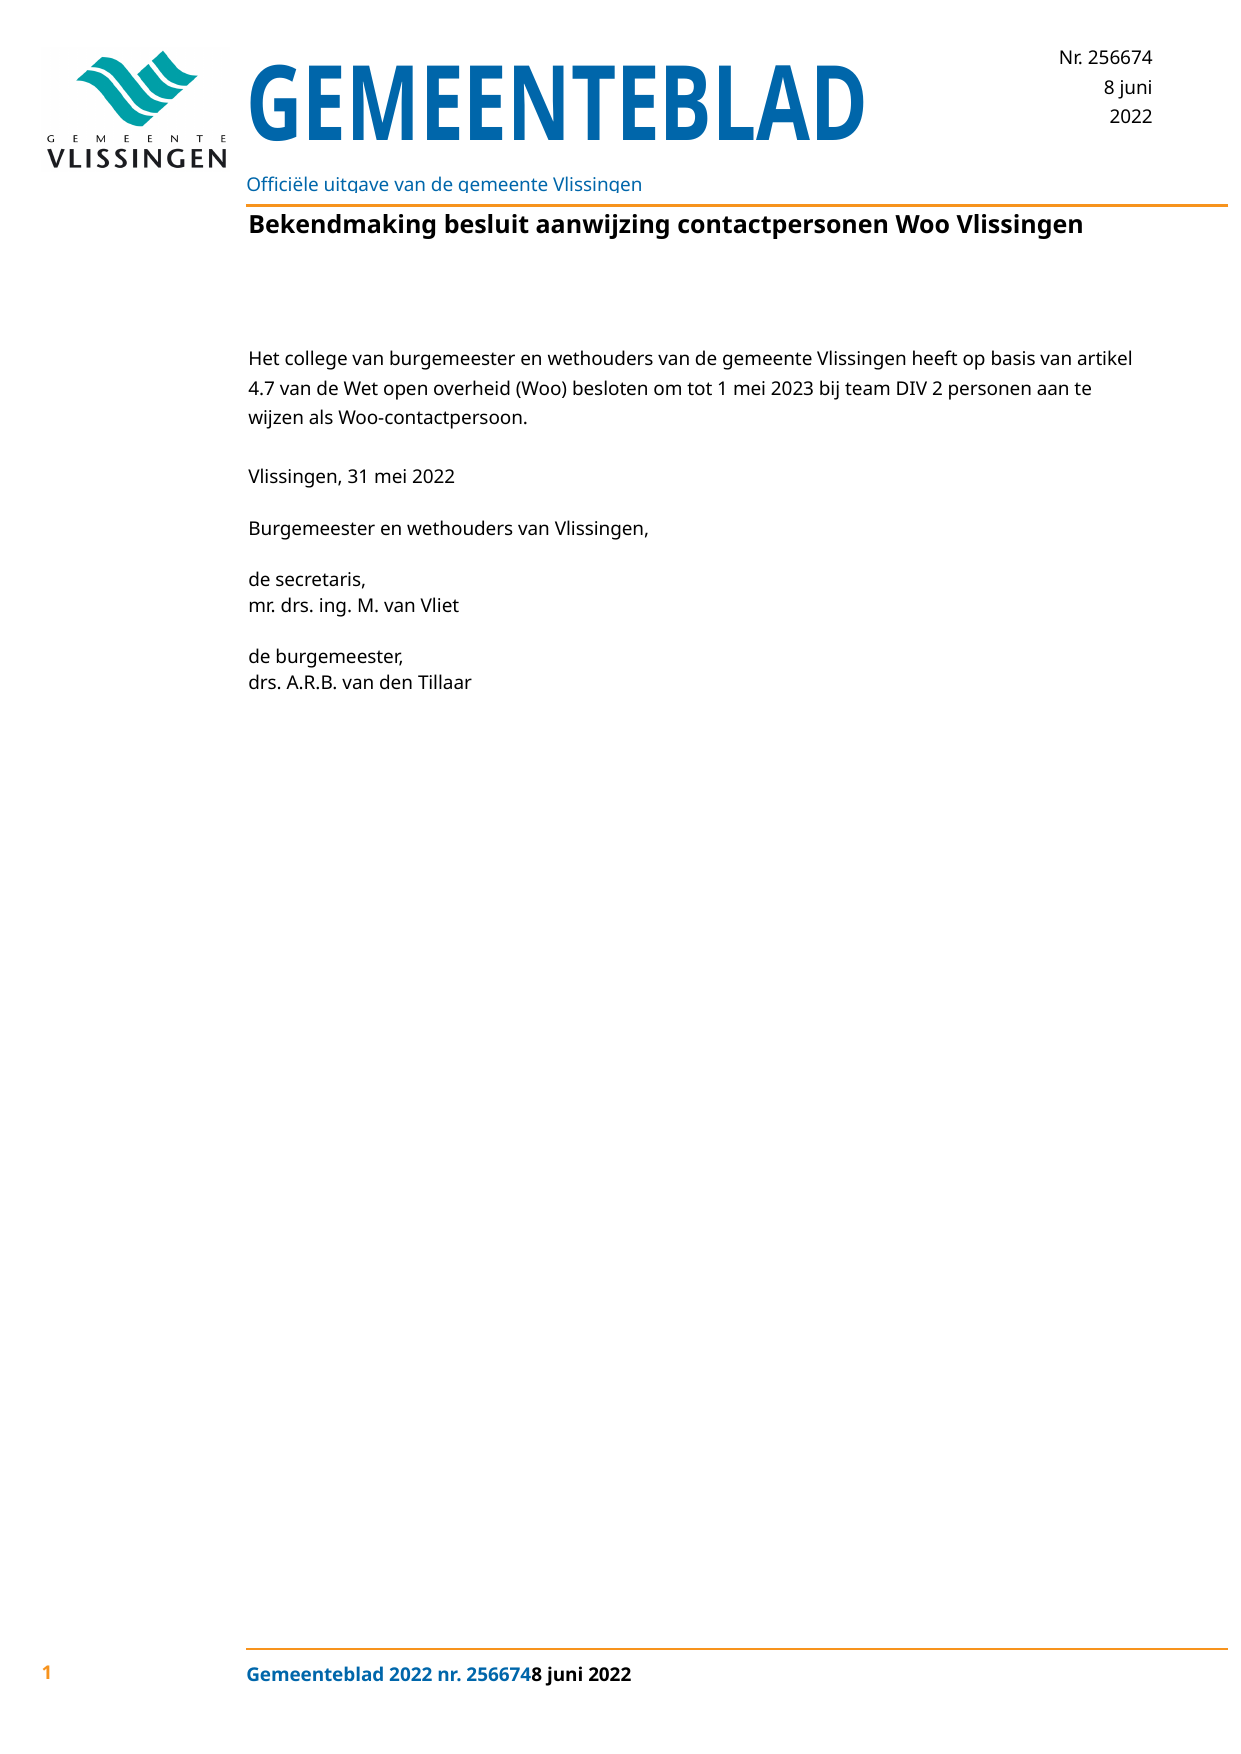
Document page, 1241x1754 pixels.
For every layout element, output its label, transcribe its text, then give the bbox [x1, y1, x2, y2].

text Burgemeester en wethouders van Vlissingen, [248, 515, 1152, 541]
text Vlissingen, 31 mei 2022 [248, 464, 1152, 489]
text de secretaris, [248, 567, 1152, 592]
text de burgemeester, [248, 644, 1152, 669]
text Het college van burgemeester en wethouders van de gemeente Vlissingen heeft op basis van artikel 4.7 van de Wet open overheid (Woo) besloten om tot 1 mei 2023 bij team DIV 2 personen aan te wijzen als Woo-contactpersoon. [248, 345, 1152, 430]
text drs. A.R.B. van den Tillaar [248, 669, 1152, 695]
picture [41, 47, 231, 172]
text Bekendmaking besluit aanwijzing contactpersonen Woo Vlissingen [248, 207, 1152, 241]
text mr. drs. ing. M. van Vliet [248, 592, 1152, 618]
